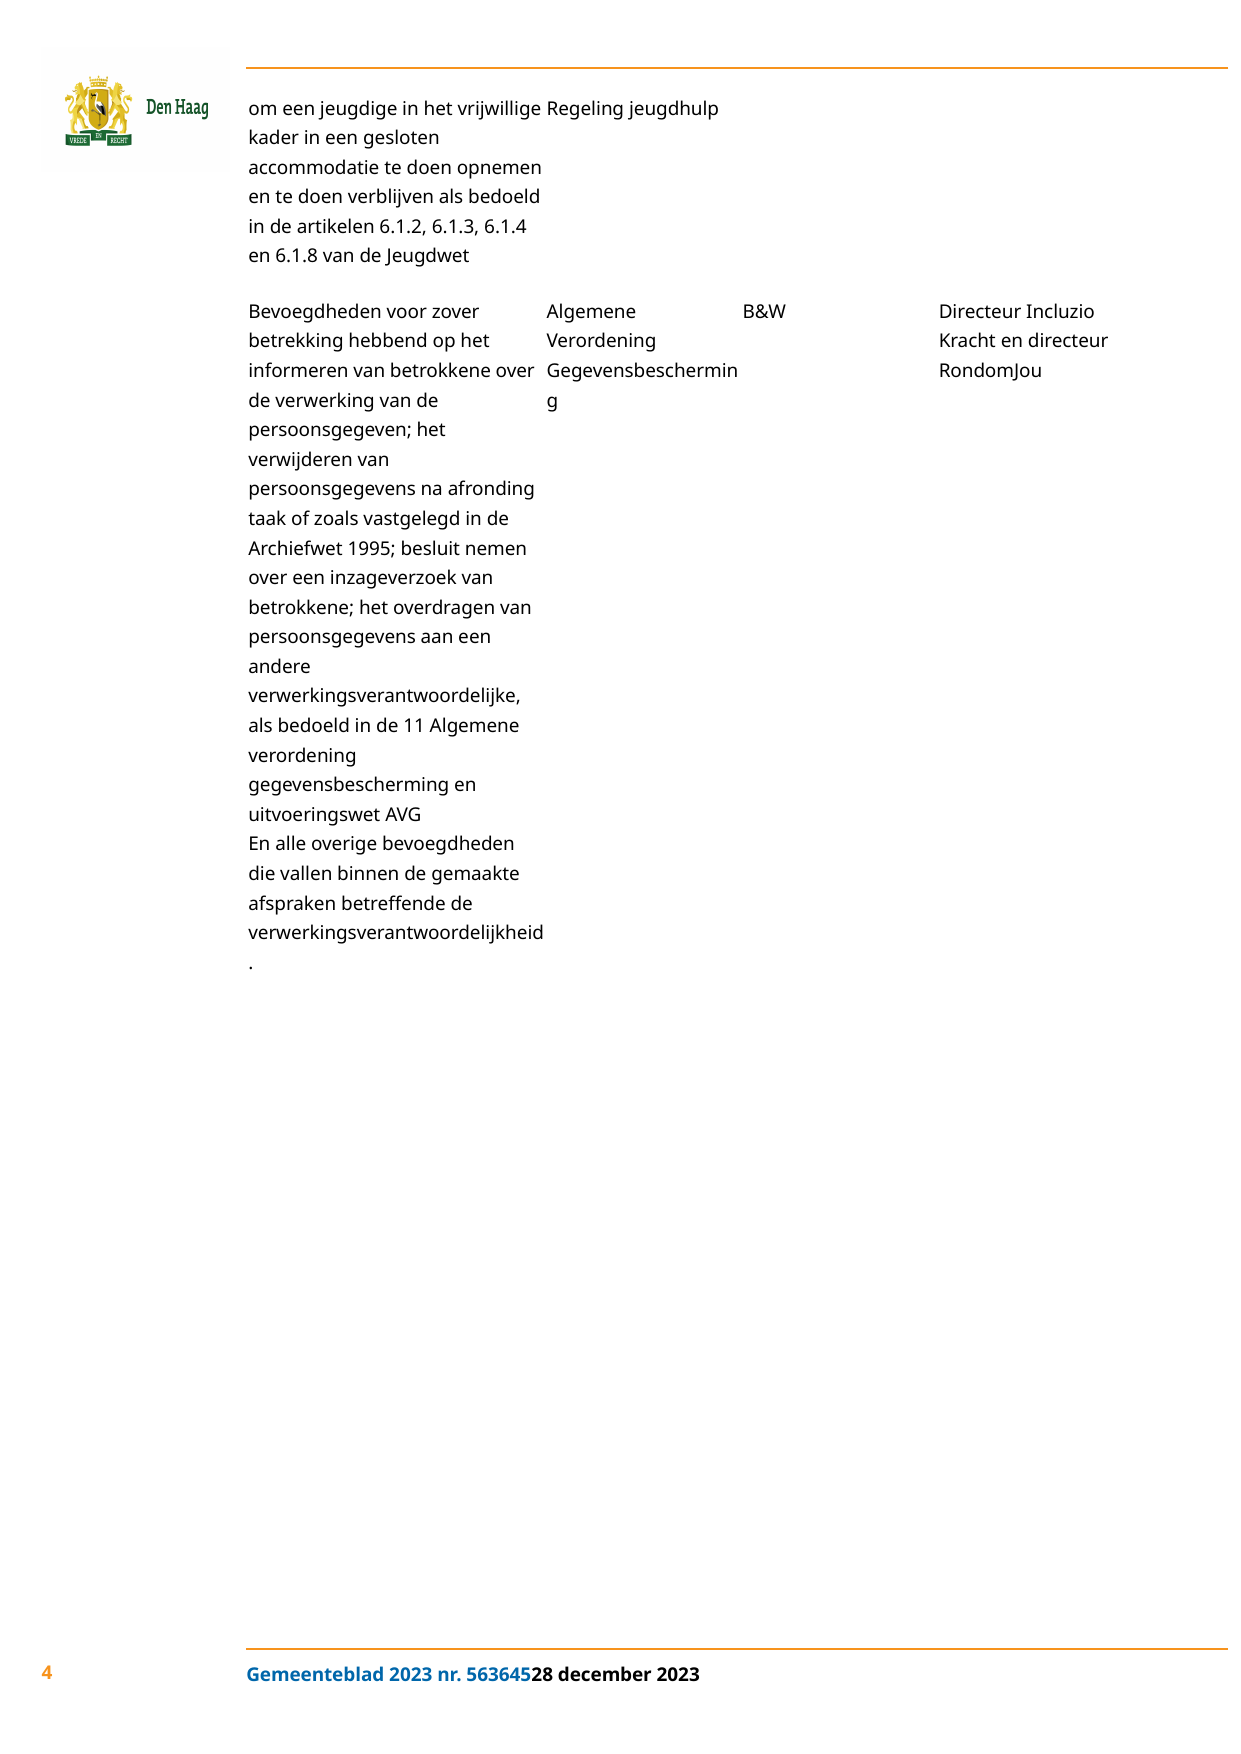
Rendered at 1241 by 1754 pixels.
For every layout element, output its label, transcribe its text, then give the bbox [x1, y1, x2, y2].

table_cell Regeling jeugdhulp [546, 95, 742, 298]
table_cell Bevoegdheden voor zover betrekking hebbend op het informeren van betrokkene over de verwerking van de persoonsgegeven; het verwijderen van persoonsgegevens na afronding taak of zoals vastgelegd in de Archiefwet 1995; besluit nemen over een inzageverzoek van betrokkene; het overdragen van persoonsgegevens aan een andere verwerkingsverantwoordelijke, als bedoeld in de 11 Algemene verordening gegevensbescherming en uitvoeringswet AVG En alle overige bevoegdheden die vallen binnen de gemaakte afspraken betreffende de verwerkingsverantwoordelijkheid. [248, 298, 546, 1004]
picture [41, 47, 231, 172]
table_cell B&W [743, 298, 938, 1004]
table_cell [743, 95, 938, 298]
table_cell Algemene Verordening Gegevensbescherming [546, 298, 742, 1004]
table_cell [939, 95, 1152, 298]
table_cell Directeur Incluzio Kracht en directeur RondomJou [939, 298, 1152, 1004]
table_cell om een jeugdige in het vrijwillige kader in een gesloten accommodatie te doen opnemen en te doen verblijven als bedoeld in de artikelen 6.1.2, 6.1.3, 6.1.4 en 6.1.8 van de Jeugdwet [248, 95, 546, 298]
